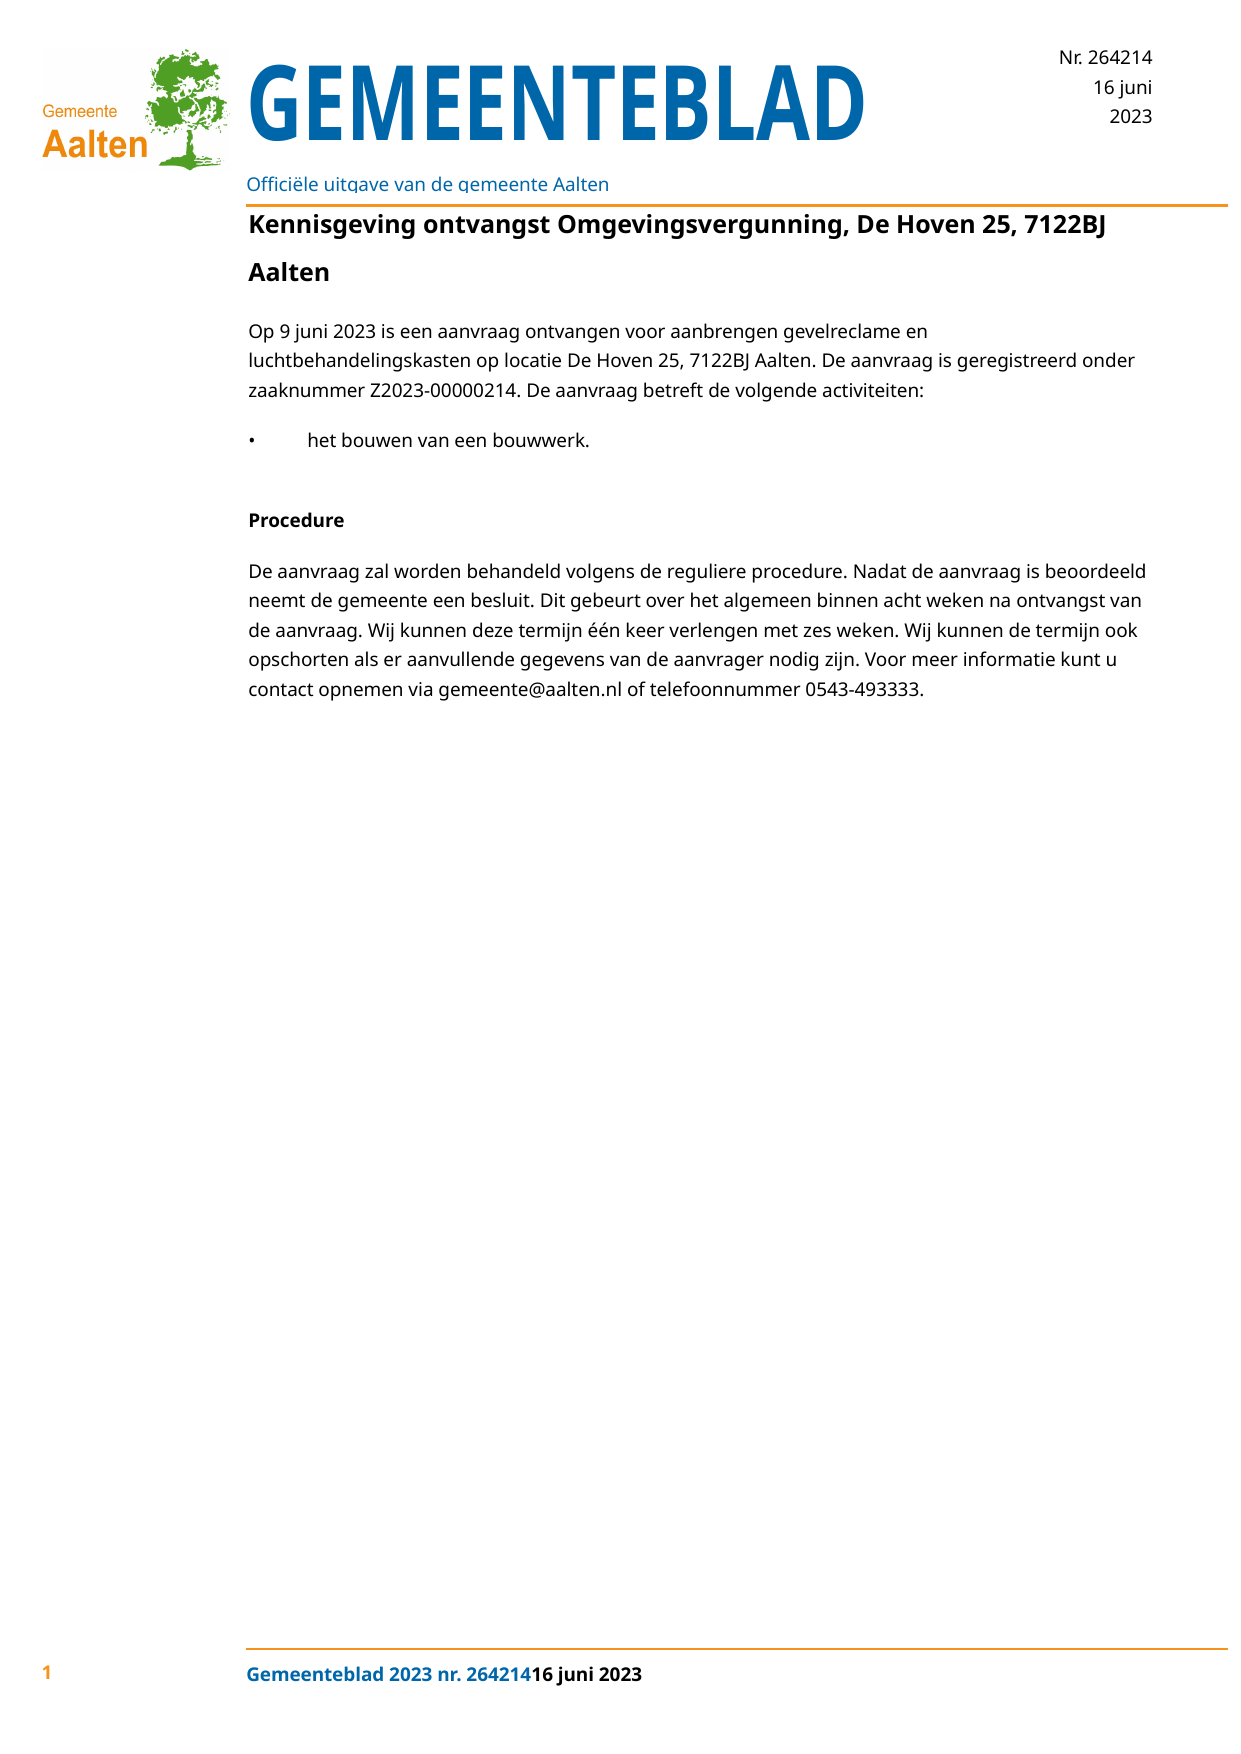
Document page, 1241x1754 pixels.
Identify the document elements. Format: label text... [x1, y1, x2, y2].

text Kennisgeving ontvangst Omgevingsvergunning, De Hoven 25, 7122BJ Aalten [248, 207, 1152, 288]
list het bouwen van een bouwwerk. [248, 427, 1152, 453]
text De aanvraag zal worden behandeld volgens de reguliere procedure. Nadat de aanvraag is beoordeeld neemt de gemeente een besluit. Dit gebeurt over het algemeen binnen acht weken na ontvangst van de aanvraag. Wij kunnen deze termijn één keer verlengen met zes weken. Wij kunnen de termijn ook opschorten als er aanvullende gegevens van de aanvrager nodig zijn. Voor meer informatie kunt u contact opnemen via gemeente@aalten.nl of telefoonnummer 0543-493333. [248, 558, 1152, 702]
picture [41, 47, 231, 172]
text Procedure [248, 507, 1152, 533]
text Op 9 juni 2023 is een aanvraag ontvangen voor aanbrengen gevelreclame en luchtbehandelingskasten op locatie De Hoven 25, 7122BJ Aalten. De aanvraag is geregistreerd onder zaaknummer Z2023-00000214. De aanvraag betreft de volgende activiteiten: [248, 318, 1152, 403]
